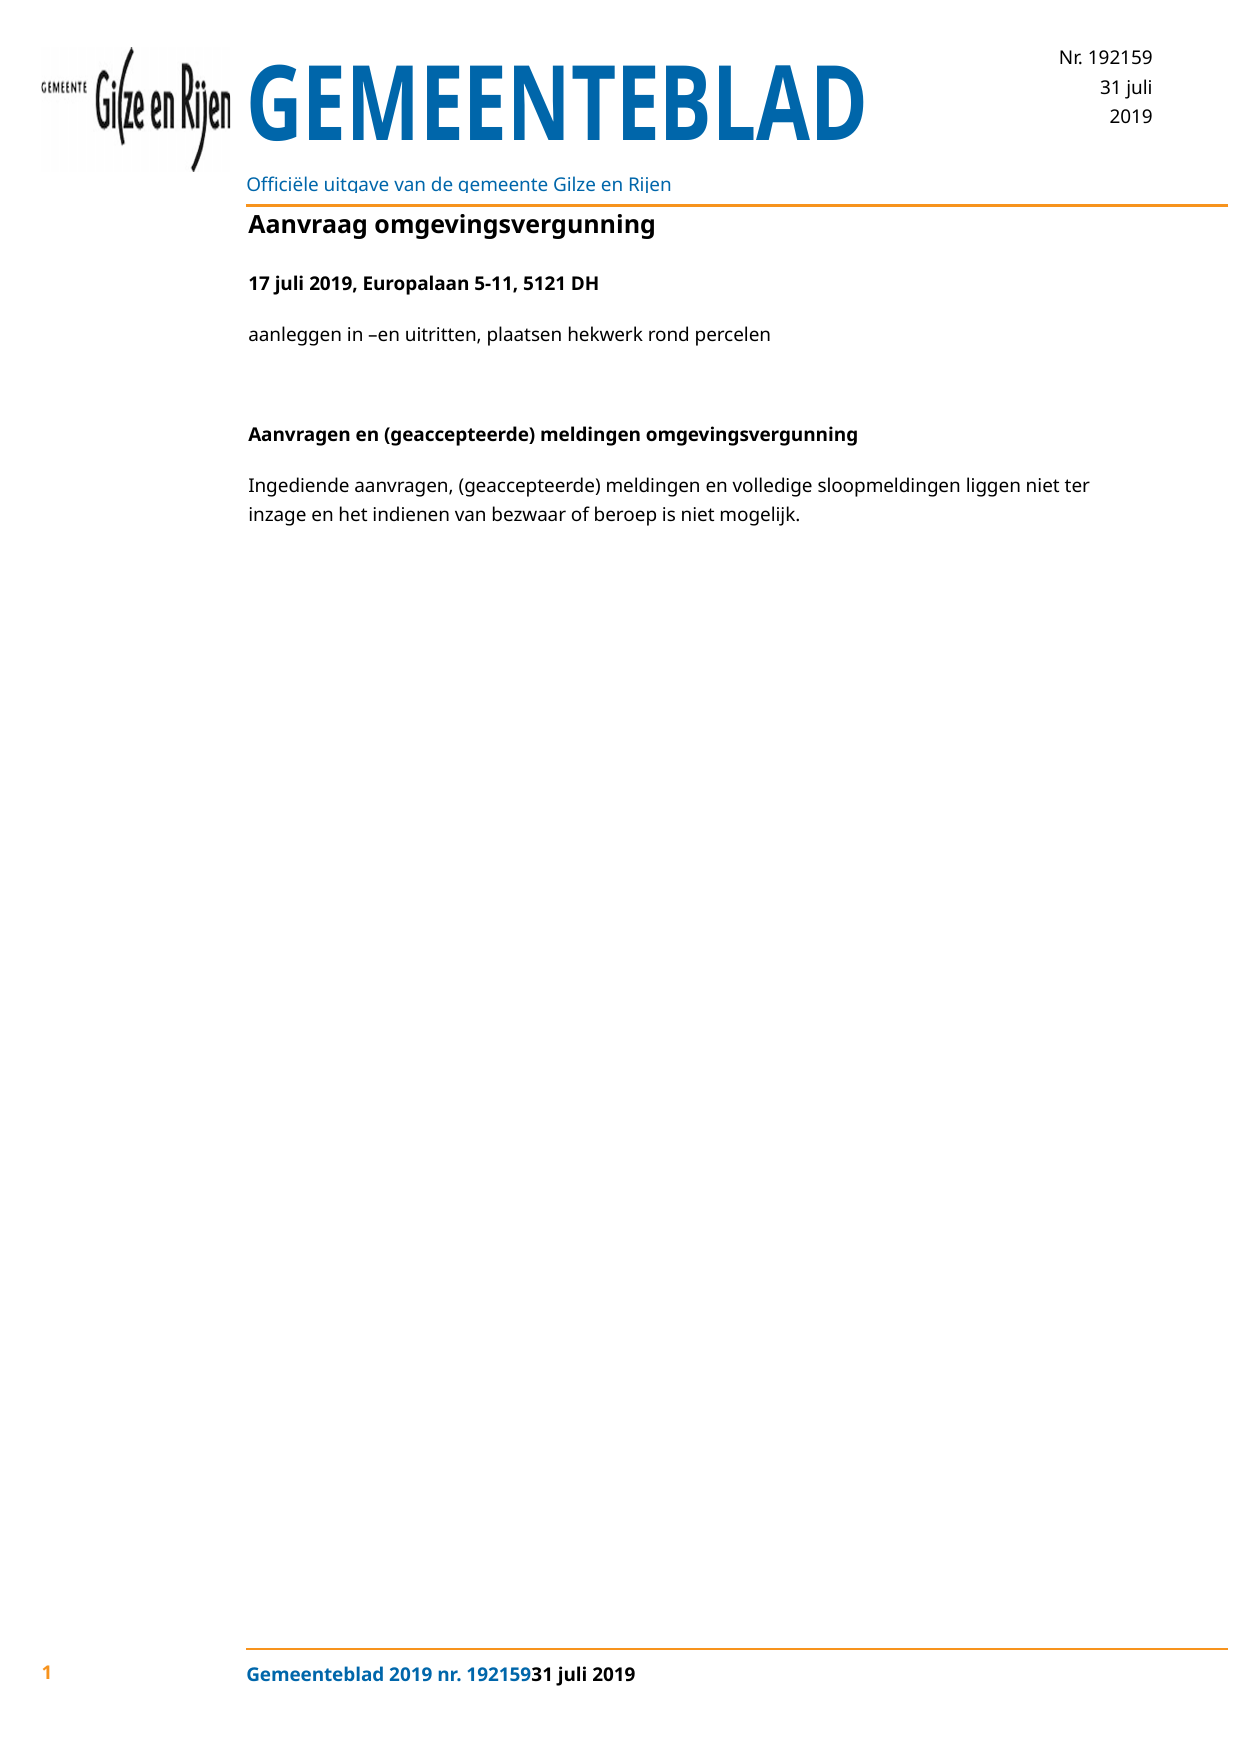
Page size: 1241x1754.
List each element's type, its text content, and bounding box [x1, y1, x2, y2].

text Aanvragen en (geaccepteerde) meldingen omgevingsvergunning [248, 422, 1152, 447]
text Ingediende aanvragen, (geaccepteerde) meldingen en volledige sloopmeldingen liggen niet ter inzage en het indienen van bezwaar of beroep is niet mogelijk. [248, 472, 1152, 527]
text 17 juli 2019, Europalaan 5-11, 5121 DH [248, 270, 1152, 296]
picture [41, 47, 231, 172]
text Aanvraag omgevingsvergunning [248, 207, 1152, 241]
text aanleggen in –en uitritten, plaatsen hekwerk rond percelen [248, 321, 1152, 346]
